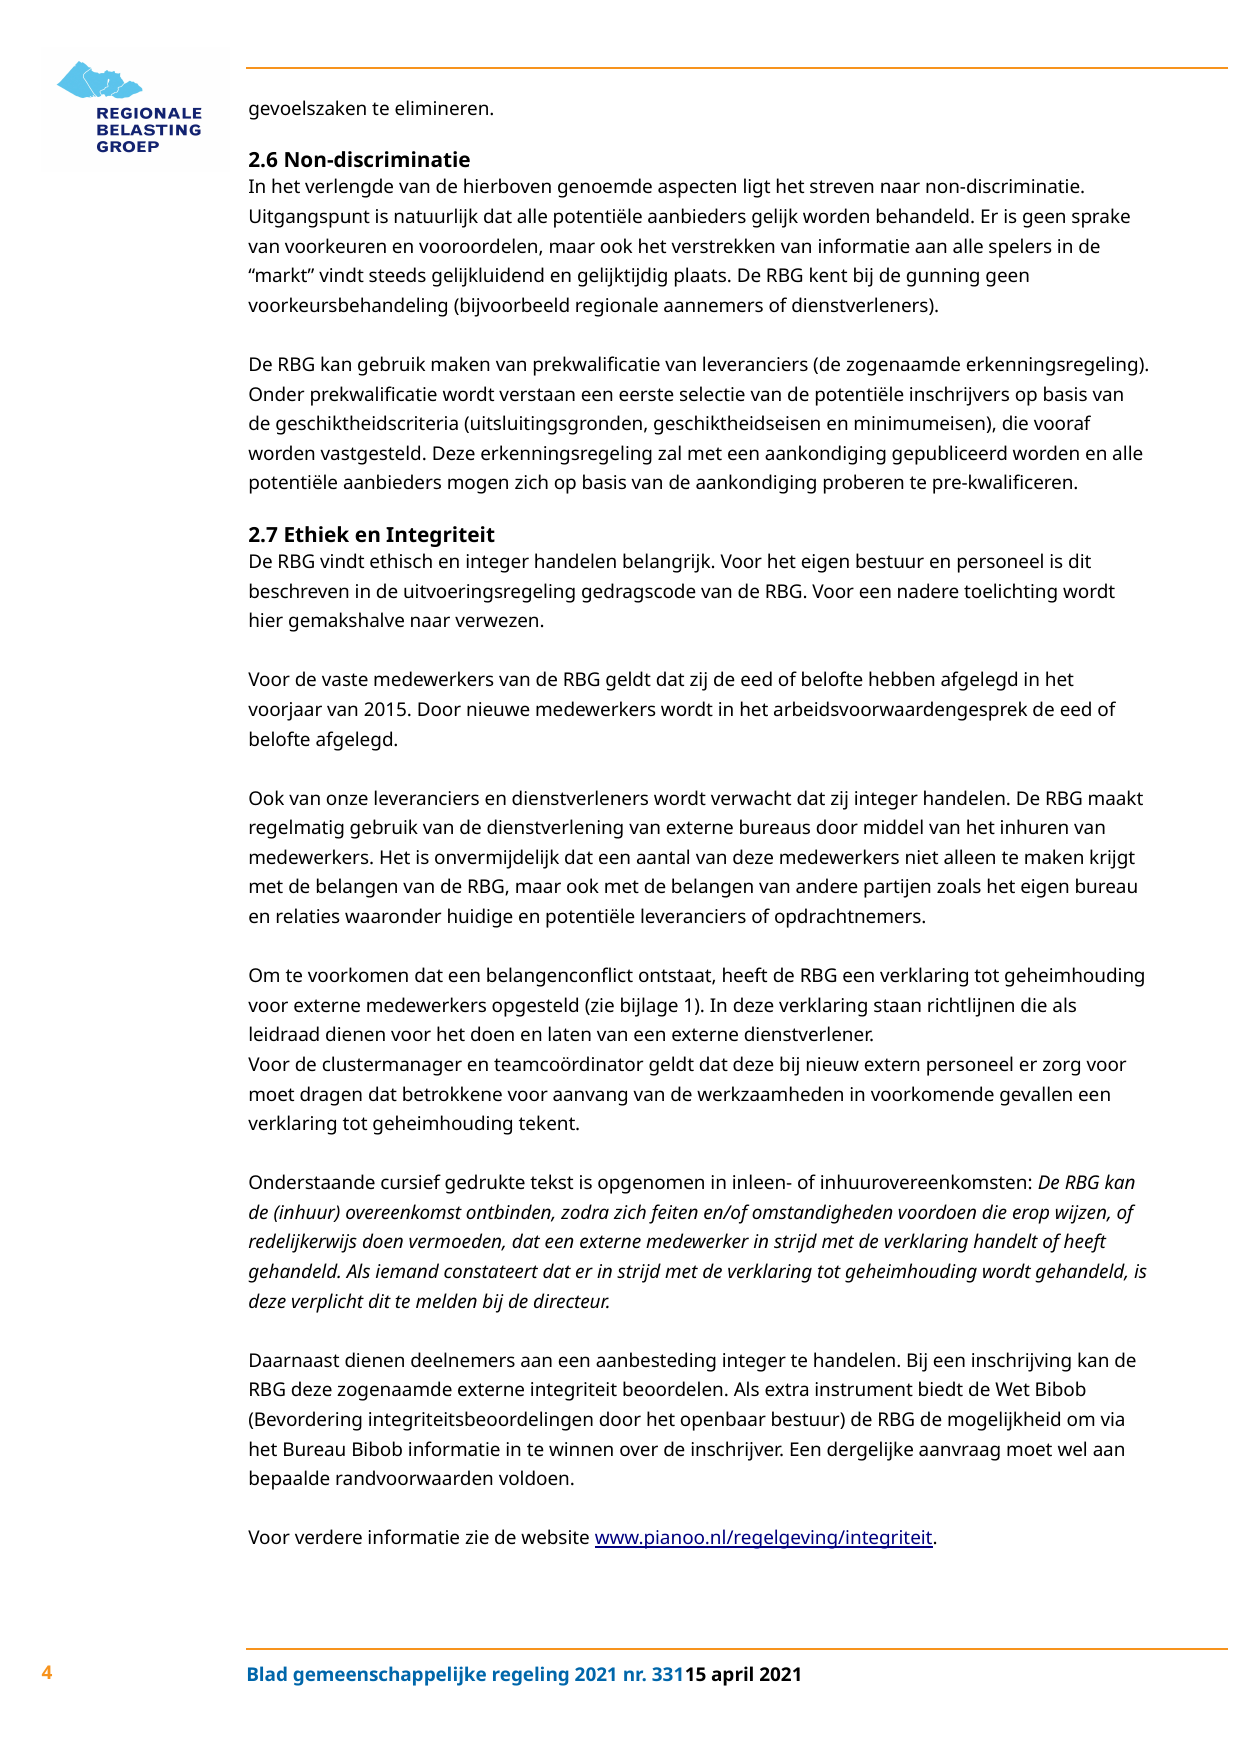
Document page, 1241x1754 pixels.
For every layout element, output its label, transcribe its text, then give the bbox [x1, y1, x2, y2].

text 2.6 Non-discriminatie [248, 145, 1152, 174]
picture [41, 47, 231, 172]
text Ook van onze leveranciers en dienstverleners wordt verwacht dat zij integer handelen. De RBG maakt regelmatig gebruik van de dienstverlening van externe bureaus door middel van het inhuren van medewerkers. Het is onvermijdelijk dat een aantal van deze medewerkers niet alleen te maken krijgt met de belangen van de RBG, maar ook met de belangen van andere partijen zoals het eigen bureau en relaties waaronder huidige en potentiële leveranciers of opdrachtnemers. [248, 785, 1152, 929]
text De RBG kan gebruik maken van prekwalificatie van leveranciers (de zogenaamde erkenningsregeling). Onder prekwalificatie wordt verstaan een eerste selectie van de potentiële inschrijvers op basis van de geschiktheidscriteria (uitsluitingsgronden, geschiktheidseisen en minimumeisen), die vooraf worden vastgesteld. Deze erkenningsregeling zal met een aankondiging gepubliceerd worden en alle potentiële aanbieders mogen zich op basis van de aankondiging proberen te pre-kwalificeren. [248, 351, 1152, 495]
text Onderstaande cursief gedrukte tekst is opgenomen in inleen- of inhuurovereenkomsten: De RBG kan de (inhuur) overeenkomst ontbinden, zodra zich feiten en/of omstandigheden voordoen die erop wijzen, of redelijkerwijs doen vermoeden, dat een externe medewerker in strijd met de verklaring handelt of heeft gehandeld. Als iemand constateert dat er in strijd met de verklaring tot geheimhouding wordt gehandeld, is deze verplicht dit te melden bij de directeur. [248, 1169, 1152, 1314]
text gevoelszaken te elimineren. [248, 95, 1152, 121]
text Voor de clustermanager en teamcoördinator geldt dat deze bij nieuw extern personeel er zorg voor moet dragen dat betrokkene voor aanvang van de werkzaamheden in voorkomende gevallen een verklaring tot geheimhouding tekent. [248, 1051, 1152, 1136]
text Voor de vaste medewerkers van de RBG geldt dat zij de eed of belofte hebben afgelegd in het voorjaar van 2015. Door nieuwe medewerkers wordt in het arbeidsvoorwaardengesprek de eed of belofte afgelegd. [248, 667, 1152, 752]
text De RBG vindt ethisch en integer handelen belangrijk. Voor het eigen bestuur en personeel is dit beschreven in de uitvoeringsregeling gedragscode van de RBG. Voor een nadere toelichting wordt hier gemakshalve naar verwezen. [248, 548, 1152, 633]
text In het verlengde van de hierboven genoemde aspecten ligt het streven naar non-discriminatie. Uitgangspunt is natuurlijk dat alle potentiële aanbieders gelijk worden behandeld. Er is geen sprake van voorkeuren en vooroordelen, maar ook het verstrekken van informatie aan alle spelers in de “markt” vindt steeds gelijkluidend en gelijktijdig plaats. De RBG kent bij de gunning geen voorkeursbehandeling (bijvoorbeeld regionale aannemers of dienstverleners). [248, 174, 1152, 318]
text Om te voorkomen dat een belangenconflict ontstaat, heeft de RBG een verklaring tot geheimhouding voor externe medewerkers opgesteld (zie bijlage 1). In deze verklaring staan richtlijnen die als leidraad dienen voor het doen en laten van een externe dienstverlener. [248, 962, 1152, 1047]
text Voor verdere informatie zie de website www.pianoo.nl/regelgeving/integriteit. [248, 1524, 1152, 1550]
text Daarnaast dienen deelnemers aan een aanbesteding integer te handelen. Bij een inschrijving kan de RBG deze zogenaamde externe integriteit beoordelen. Als extra instrument biedt de Wet Bibob (Bevordering integriteitsbeoordelingen door het openbaar bestuur) de RBG de mogelijkheid om via het Bureau Bibob informatie in te winnen over de inschrijver. Een dergelijke aanvraag moet wel aan bepaalde randvoorwaarden voldoen. [248, 1347, 1152, 1491]
text 2.7 Ethiek en Integriteit [248, 520, 1152, 548]
